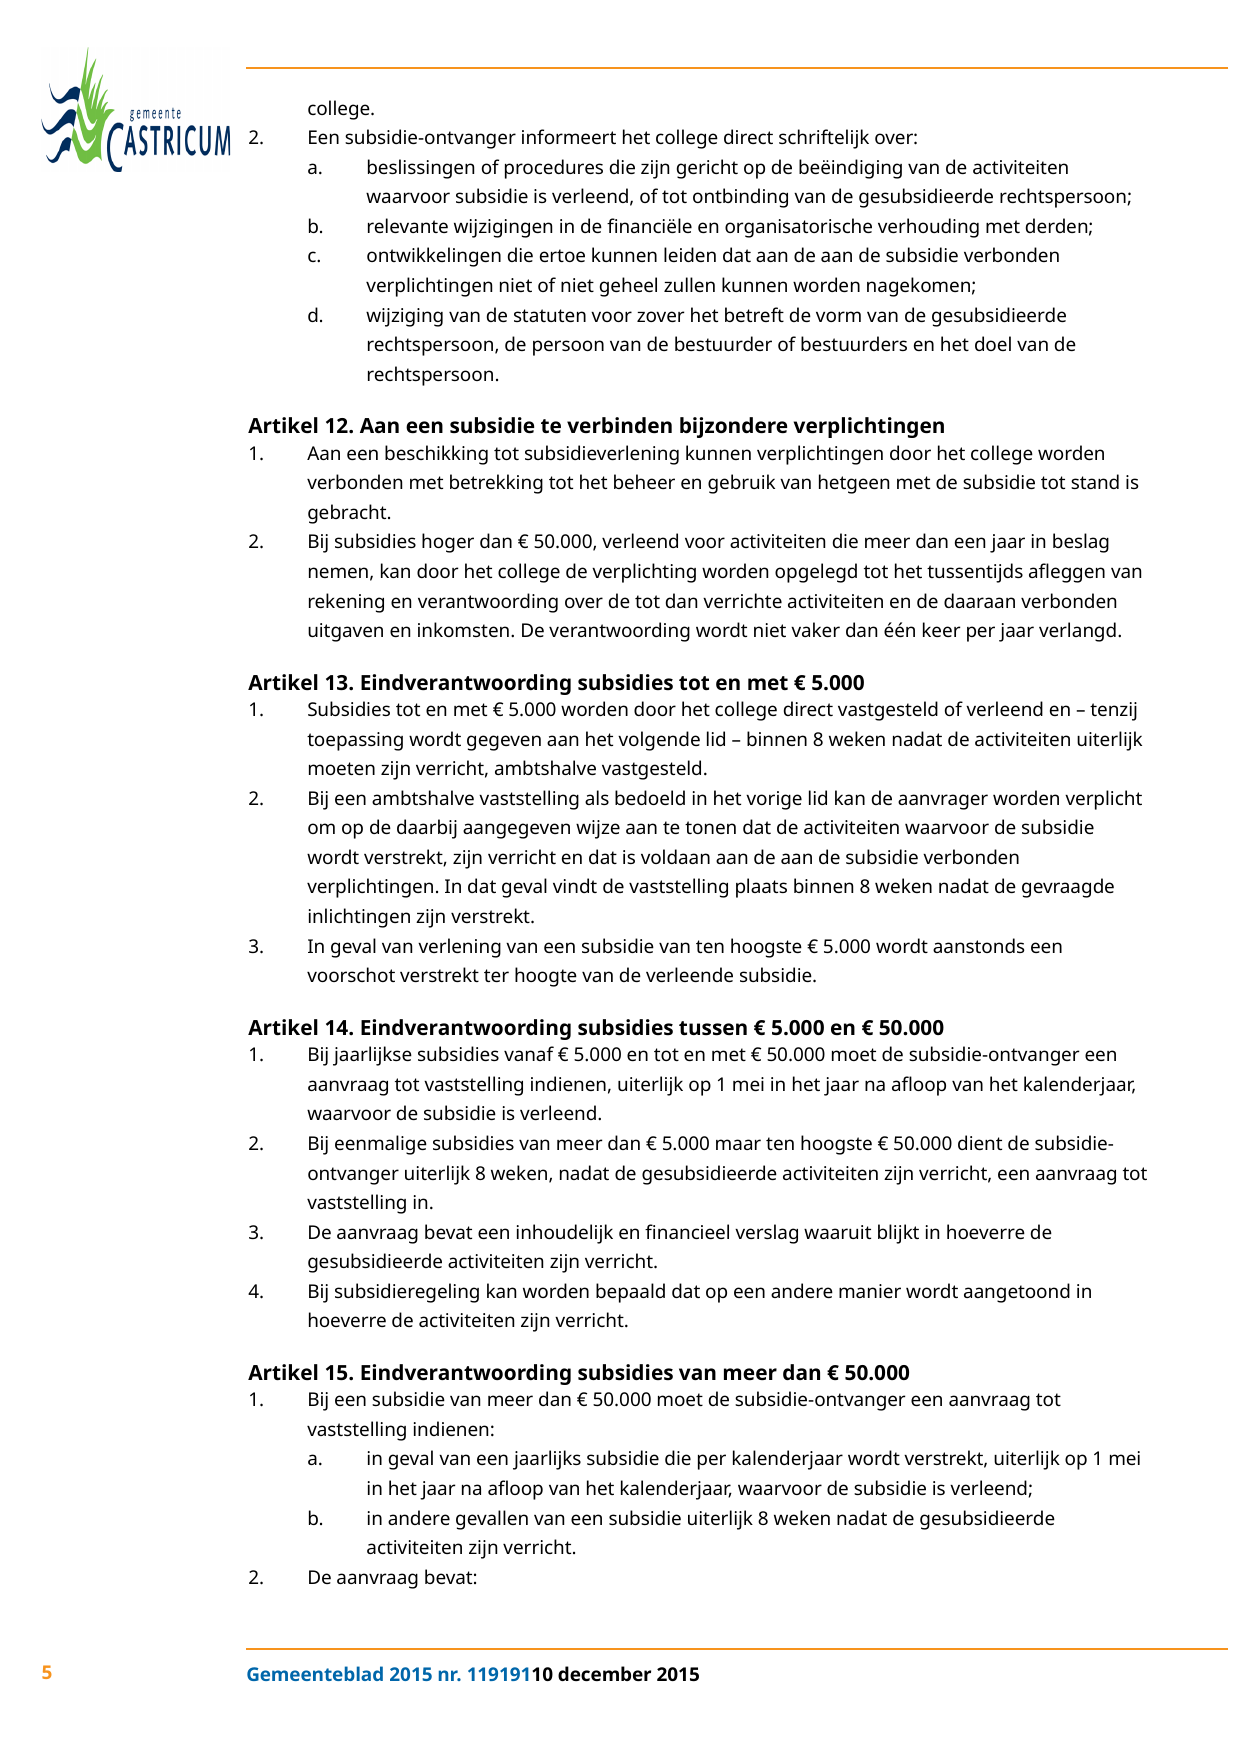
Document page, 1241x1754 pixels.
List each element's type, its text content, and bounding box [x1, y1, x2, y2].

list De aanvraag bevat een inhoudelijk en financieel verslag waaruit blijkt in hoeverre de gesubsidieerde activiteiten zijn verricht. [248, 1219, 1152, 1274]
list Bij een subsidie van meer dan € 50.000 moet de subsidie-ontvanger een aanvraag tot vaststelling indienen: [248, 1386, 1152, 1442]
list in andere gevallen van een subsidie uiterlijk 8 weken nadat de gesubsidieerde activiteiten zijn verricht. [307, 1505, 1152, 1560]
text Artikel 13. Eindverantwoording subsidies tot en met € 5.000 [248, 668, 1152, 696]
list Bij een ambtshalve vaststelling als bedoeld in het vorige lid kan de aanvrager worden verplicht om op de daarbij aangegeven wijze aan te tonen dat de activiteiten waarvoor de subsidie wordt verstrekt, zijn verricht en dat is voldaan aan de aan de subsidie verbonden verplichtingen. In dat geval vindt de vaststelling plaats binnen 8 weken nadat de gevraagde inlichtingen zijn verstrekt. [248, 785, 1152, 929]
text Artikel 14. Eindverantwoording subsidies tussen € 5.000 en € 50.000 [248, 1013, 1152, 1041]
list Bij subsidies hoger dan € 50.000, verleend voor activiteiten die meer dan een jaar in beslag nemen, kan door het college de verplichting worden opgelegd tot het tussentijds afleggen van rekening en verantwoording over de tot dan verrichte activiteiten en de daaraan verbonden uitgaven en inkomsten. De verantwoording wordt niet vaker dan één keer per jaar verlangd. [248, 529, 1152, 643]
picture [41, 47, 231, 172]
text Artikel 12. Aan een subsidie te verbinden bijzondere verplichtingen [248, 411, 1152, 440]
list college. [248, 95, 1152, 121]
list Bij eenmalige subsidies van meer dan € 5.000 maar ten hoogste € 50.000 dient de subsidie-ontvanger uiterlijk 8 weken, nadat de gesubsidieerde activiteiten zijn verricht, een aanvraag tot vaststelling in. [248, 1130, 1152, 1215]
list wijziging van de statuten voor zover het betreft de vorm van de gesubsidieerde rechtspersoon, de persoon van de bestuurder of bestuurders en het doel van de rechtspersoon. [307, 302, 1152, 387]
list relevante wijzigingen in de financiële en organisatorische verhouding met derden; [307, 213, 1152, 239]
list ontwikkelingen die ertoe kunnen leiden dat aan de aan de subsidie verbonden verplichtingen niet of niet geheel zullen kunnen worden nagekomen; [307, 243, 1152, 298]
list Aan een beschikking tot subsidieverlening kunnen verplichtingen door het college worden verbonden met betrekking tot het beheer en gebruik van hetgeen met de subsidie tot stand is gebracht. [248, 440, 1152, 525]
list Bij subsidieregeling kan worden bepaald dat op een andere manier wordt aangetoond in hoeverre de activiteiten zijn verricht. [248, 1278, 1152, 1333]
list in geval van een jaarlijks subsidie die per kalenderjaar wordt verstrekt, uiterlijk op 1 mei in het jaar na afloop van het kalenderjaar, waarvoor de subsidie is verleend; [307, 1446, 1152, 1501]
list beslissingen of procedures die zijn gericht op de beëindiging van de activiteiten waarvoor subsidie is verleend, of tot ontbinding van de gesubsidieerde rechtspersoon; [307, 154, 1152, 209]
list Subsidies tot en met € 5.000 worden door het college direct vastgesteld of verleend en – tenzij toepassing wordt gegeven aan het volgende lid – binnen 8 weken nadat de activiteiten uiterlijk moeten zijn verricht, ambtshalve vastgesteld. [248, 696, 1152, 781]
list Bij jaarlijkse subsidies vanaf € 5.000 en tot en met € 50.000 moet de subsidie-ontvanger een aanvraag tot vaststelling indienen, uiterlijk op 1 mei in het jaar na afloop van het kalenderjaar, waarvoor de subsidie is verleend. [248, 1041, 1152, 1126]
list De aanvraag bevat: [248, 1564, 1152, 1590]
text Artikel 15. Eindverantwoording subsidies van meer dan € 50.000 [248, 1358, 1152, 1386]
list Een subsidie-ontvanger informeert het college direct schriftelijk over: [248, 124, 1152, 150]
list In geval van verlening van een subsidie van ten hoogste € 5.000 wordt aanstonds een voorschot verstrekt ter hoogte van de verleende subsidie. [248, 933, 1152, 988]
